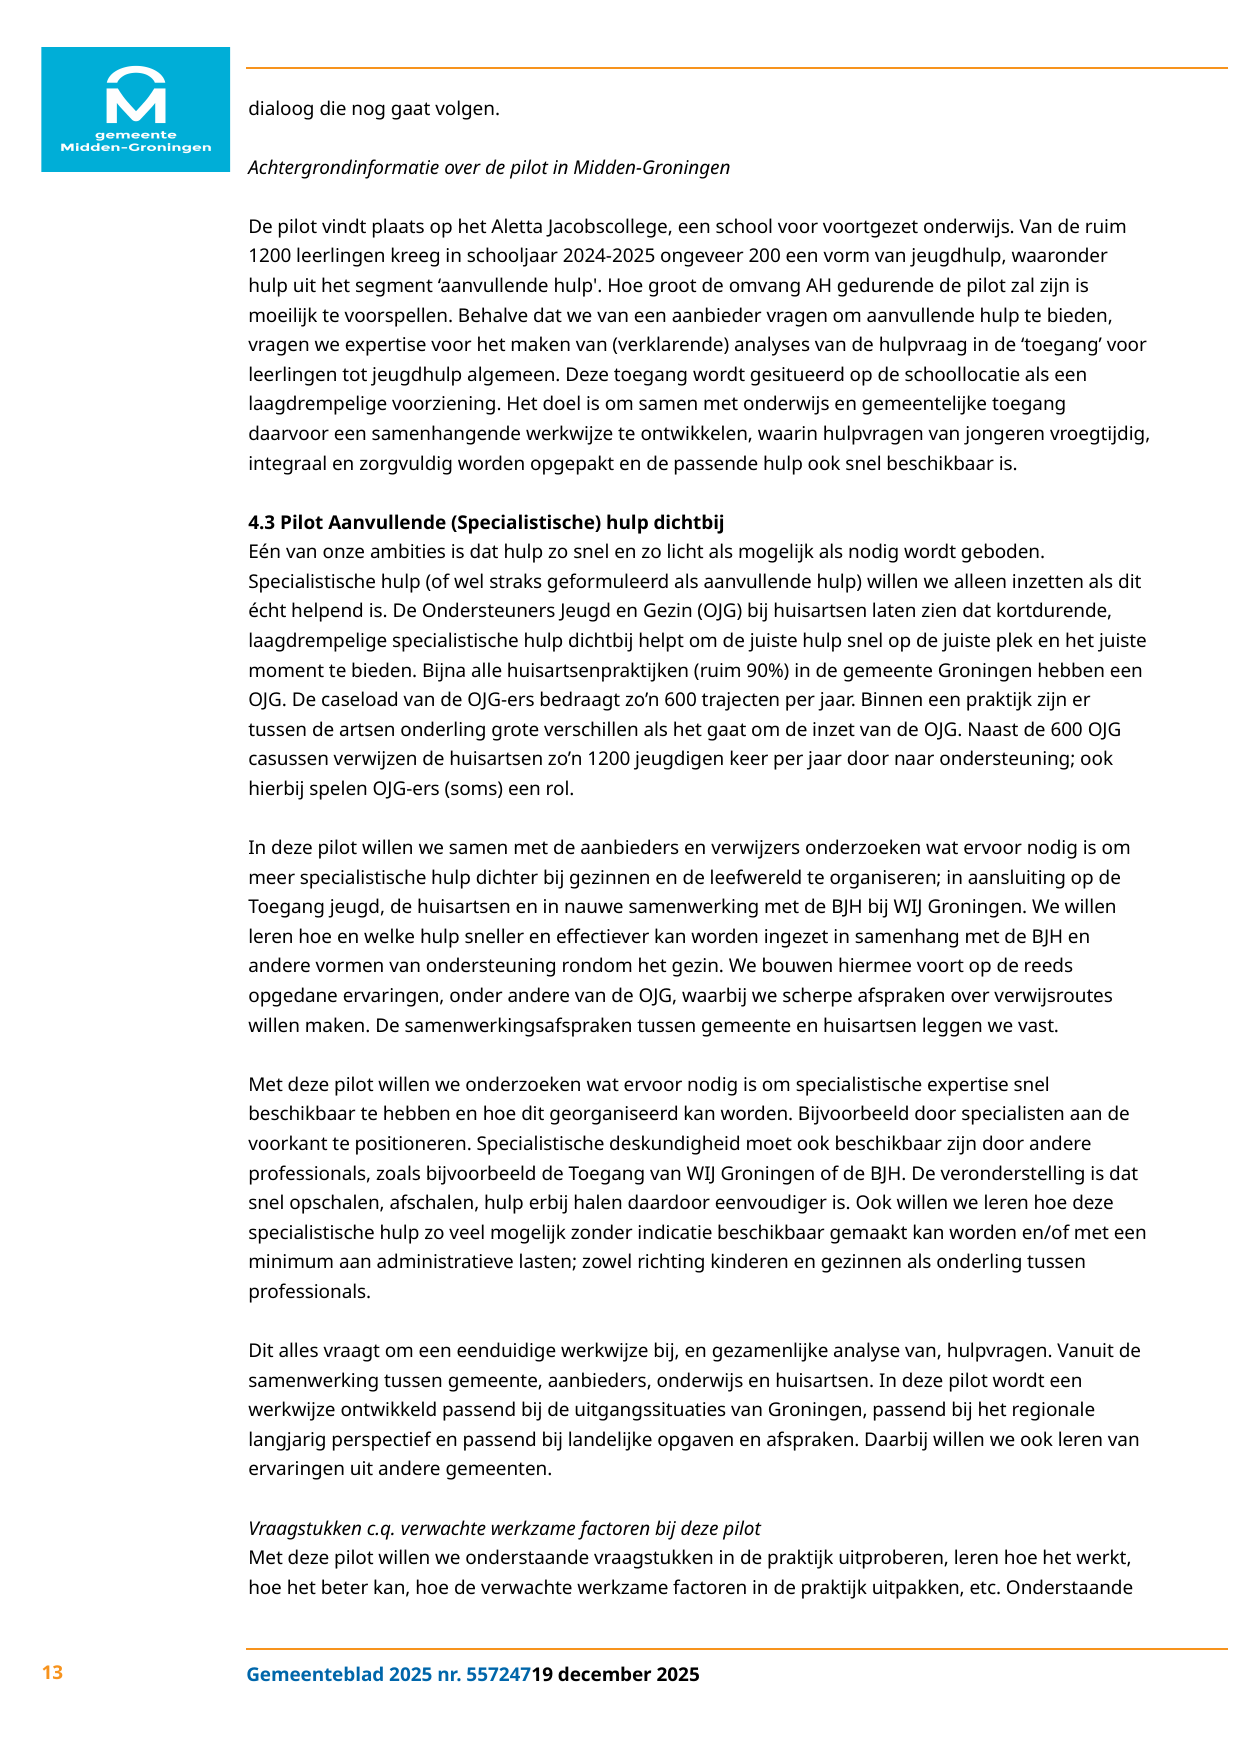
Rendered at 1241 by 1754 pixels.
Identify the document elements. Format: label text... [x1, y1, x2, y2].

text De pilot vindt plaats op het Aletta Jacobscollege, een school voor voortgezet onderwijs. Van de ruim 1200 leerlingen kreeg in schooljaar 2024-2025 ongeveer 200 een vorm van jeugdhulp, waaronder hulp uit het segment ‘aanvullende hulp'. Hoe groot de omvang AH gedurende de pilot zal zijn is moeilijk te voorspellen. Behalve dat we van een aanbieder vragen om aanvullende hulp te bieden, vragen we expertise voor het maken van (verklarende) analyses van de hulpvraag in de ‘toegang’ voor leerlingen tot jeugdhulp algemeen. Deze toegang wordt gesitueerd op de schoollocatie als een laagdrempelige voorziening. Het doel is om samen met onderwijs en gemeentelijke toegang daarvoor een samenhangende werkwijze te ontwikkelen, waarin hulpvragen van jongeren vroegtijdig, integraal en zorgvuldig worden opgepakt en de passende hulp ook snel beschikbaar is. [248, 213, 1152, 476]
text Met deze pilot willen we onderzoeken wat ervoor nodig is om specialistische expertise snel beschikbaar te hebben en hoe dit georganiseerd kan worden. Bijvoorbeeld door specialisten aan de voorkant te positioneren. Specialistische deskundigheid moet ook beschikbaar zijn door andere professionals, zoals bijvoorbeeld de Toegang van WIJ Groningen of de BJH. De veronderstelling is dat snel opschalen, afschalen, hulp erbij halen daardoor eenvoudiger is. Ook willen we leren hoe deze specialistische hulp zo veel mogelijk zonder indicatie beschikbaar gemaakt kan worden en/of met een minimum aan administratieve lasten; zowel richting kinderen en gezinnen als onderling tussen professionals. [248, 1071, 1152, 1304]
picture [108, 66, 164, 82]
text Dit alles vraagt om een eenduidige werkwijze bij, en gezamenlijke analyse van, hulpvragen. Vanuit de samenwerking tussen gemeente, aanbieders, onderwijs en huisartsen. In deze pilot wordt een werkwijze ontwikkeld passend bij de uitgangssituaties van Groningen, passend bij het regionale langjarig perspectief en passend bij landelijke opgaven en afspraken. Daarbij willen we ook leren van ervaringen uit andere gemeenten. [248, 1337, 1152, 1481]
text Eén van onze ambities is dat hulp zo snel en zo licht als mogelijk als nodig wordt geboden. Specialistische hulp (of wel straks geformuleerd als aanvullende hulp) willen we alleen inzetten als dit écht helpend is. De Ondersteuners Jeugd en Gezin (OJG) bij huisartsen laten zien dat kortdurende, laagdrempelige specialistische hulp dichtbij helpt om de juiste hulp snel op de juiste plek en het juiste moment te bieden. Bijna alle huisartsenpraktijken (ruim 90%) in de gemeente Groningen hebben een OJG. De caseload van de OJG-ers bedraagt zo’n 600 trajecten per jaar. Binnen een praktijk zijn er tussen de artsen onderling grote verschillen als het gaat om de inzet van de OJG. Naast de 600 OJG casussen verwijzen de huisartsen zo’n 1200 jeugdigen keer per jaar door naar ondersteuning; ook hierbij spelen OJG-ers (soms) een rol. [248, 538, 1152, 801]
text Met deze pilot willen we onderstaande vraagstukken in de praktijk uitproberen, leren hoe het werkt, hoe het beter kan, hoe de verwachte werkzame factoren in de praktijk uitpakken, etc. Onderstaande [248, 1544, 1152, 1600]
text dialoog die nog gaat volgen. [248, 95, 1152, 121]
text In deze pilot willen we samen met de aanbieders en verwijzers onderzoeken wat ervoor nodig is om meer specialistische hulp dichter bij gezinnen en de leefwereld te organiseren; in aansluiting op de Toegang jeugd, de huisartsen en in nauwe samenwerking met de BJH bij WIJ Groningen. We willen leren hoe en welke hulp sneller en effectiever kan worden ingezet in samenhang met de BJH en andere vormen van ondersteuning rondom het gezin. We bouwen hiermee voort op de reeds opgedane ervaringen, onder andere van de OJG, waarbij we scherpe afspraken over verwijsroutes willen maken. De samenwerkingsafspraken tussen gemeente en huisartsen leggen we vast. [248, 834, 1152, 1038]
text Vraagstukken c.q. verwachte werkzame factoren bij deze pilot [248, 1515, 1152, 1541]
text 4.3 Pilot Aanvullende (Specialistische) hulp dichtbij [248, 509, 1152, 535]
picture [107, 89, 165, 122]
picture [184, 146, 190, 153]
text Achtergrondinformatie over de pilot in Midden-Groningen [248, 154, 1152, 180]
